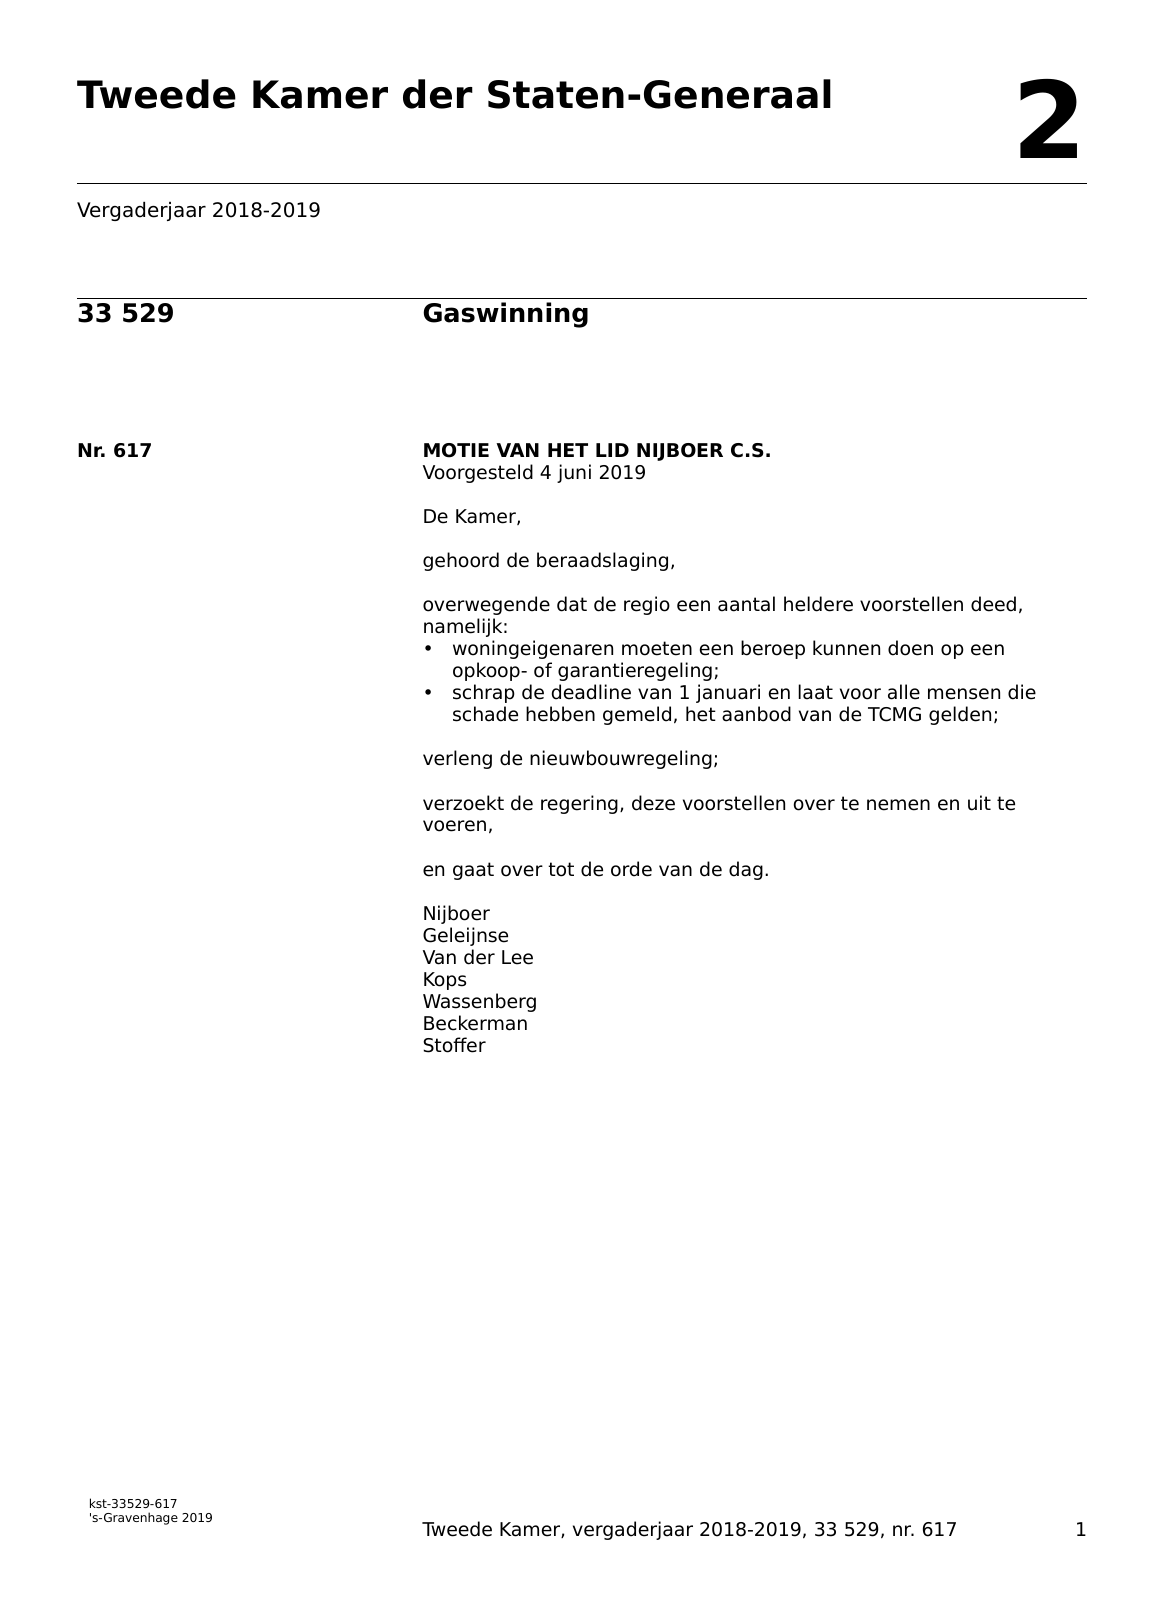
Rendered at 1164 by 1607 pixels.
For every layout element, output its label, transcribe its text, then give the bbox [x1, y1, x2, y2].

text Voorgesteld 4 juni 2019 [422, 462, 1087, 484]
text overwegende dat de regio een aantal heldere voorstellen deed, namelijk: [422, 594, 1087, 638]
text Van der Lee [422, 947, 1087, 969]
table_header Tweede Kamer der Staten-Generaal [77, 59, 886, 183]
text Geleijnse [422, 925, 1087, 947]
text • woningeigenaren moeten een beroep kunnen doen op een opkoop- of garantieregeling; [422, 638, 1087, 682]
text 's-Gravenhage 2019 [88, 1511, 323, 1525]
text kst-33529-617 [88, 1497, 323, 1511]
text Stoffer [422, 1034, 1087, 1057]
table_cell Vergaderjaar 2018-2019 [77, 184, 1087, 298]
text Kops [422, 969, 1087, 991]
text gehoord de beraadslaging, [422, 550, 1087, 572]
text • schrap de deadline van 1 januari en laat voor alle mensen die schade hebben gemeld, het aanbod van de TCMG gelden; [422, 682, 1087, 726]
subtitle 33 529 Gaswinning [77, 299, 1087, 329]
text verleng de nieuwbouwregeling; [422, 748, 1087, 770]
text De Kamer, [422, 506, 1087, 528]
text en gaat over tot de orde van de dag. [422, 858, 1087, 881]
table_header 2 [886, 59, 1087, 183]
text Beckerman [422, 1013, 1087, 1034]
text Wassenberg [422, 991, 1087, 1013]
text verzoekt de regering, deze voorstellen over te nemen en uit te voeren, [422, 792, 1087, 836]
subtitle Nr. 617 MOTIE VAN HET LID NIJBOER C.S. [77, 440, 1087, 462]
text Nijboer [422, 903, 1087, 925]
